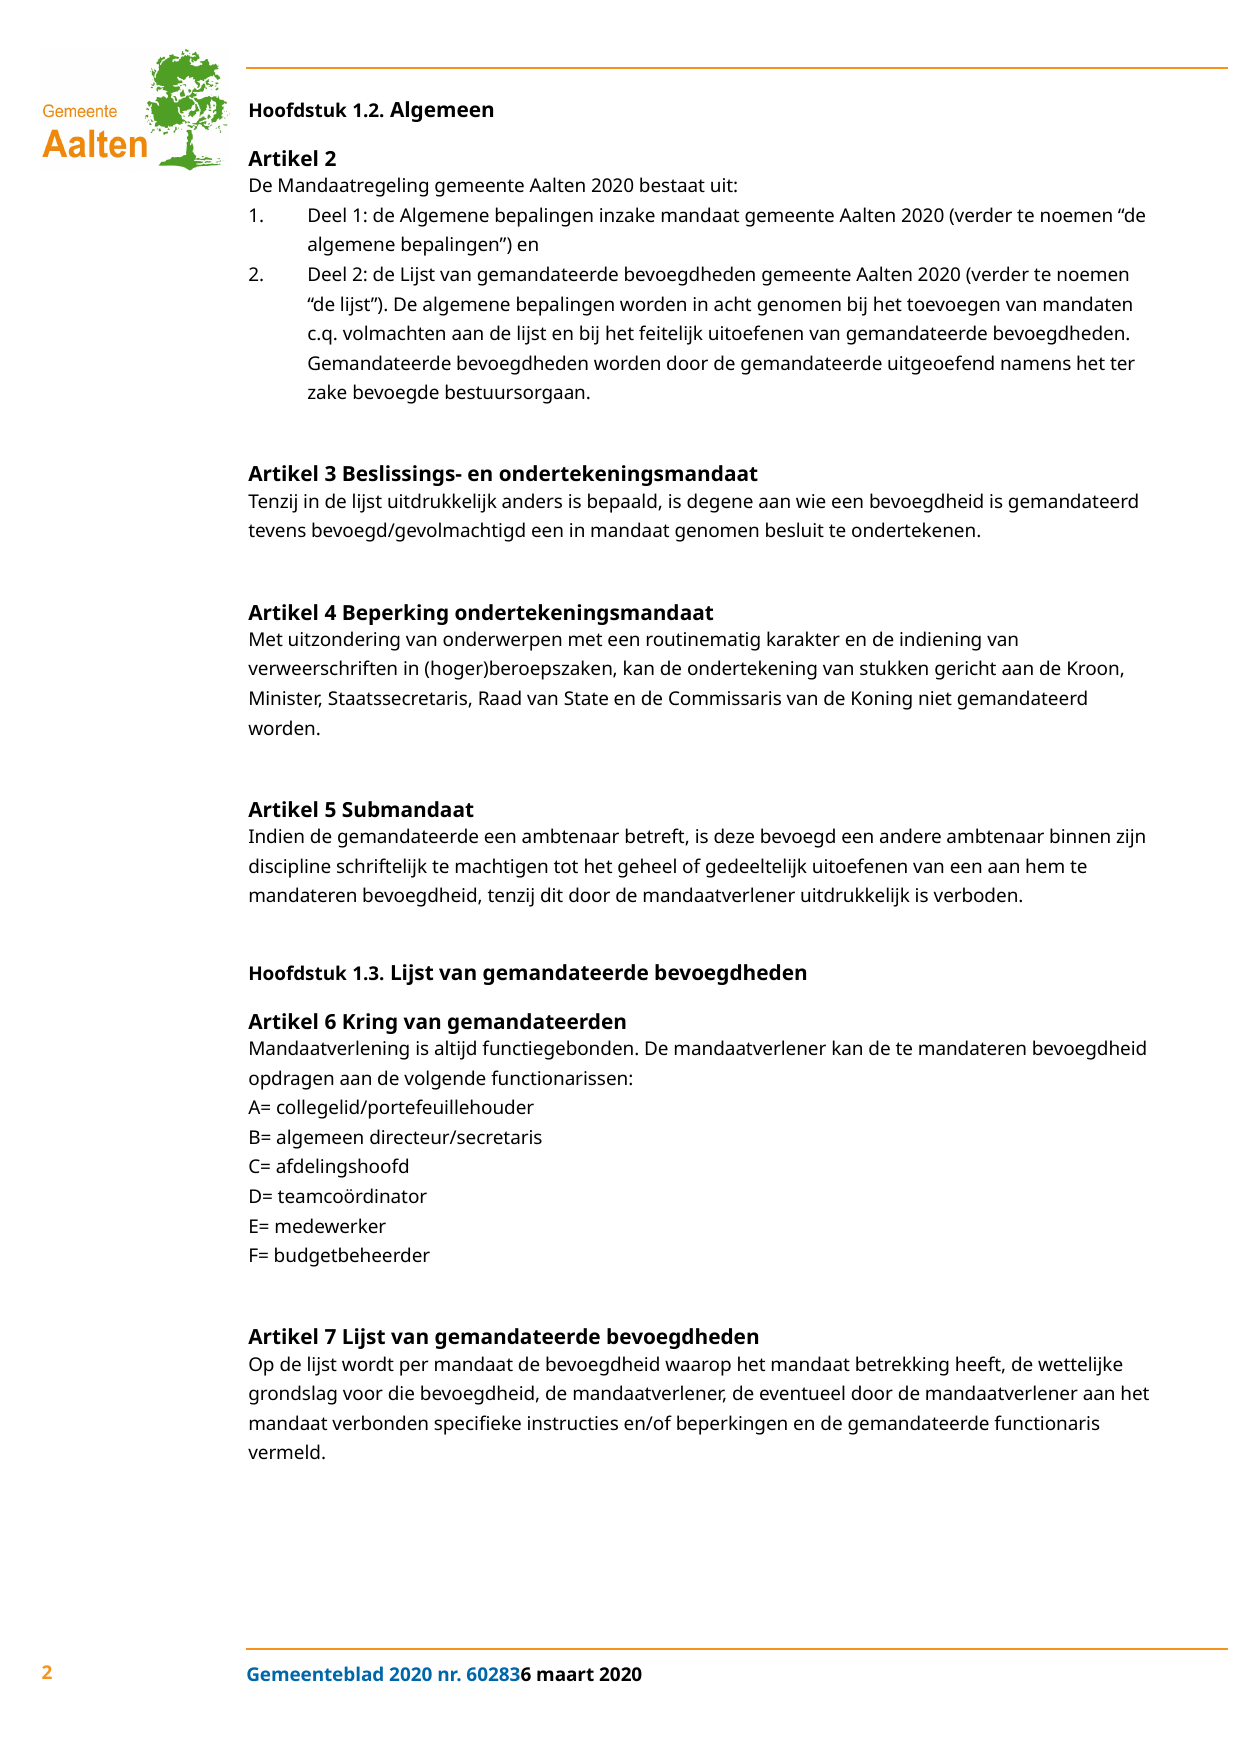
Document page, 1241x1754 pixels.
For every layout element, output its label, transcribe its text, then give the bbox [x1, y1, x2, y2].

text Met uitzondering van onderwerpen met een routinematig karakter en de indiening van verweerschriften in (hoger)beroepszaken, kan de ondertekening van stukken gericht aan de Kroon, Minister, Staatssecretaris, Raad van State en de Commissaris van de Koning niet gemandateerd worden. [248, 626, 1152, 741]
text Artikel 7 Lijst van gemandateerde bevoegdheden [248, 1322, 1152, 1351]
picture [41, 47, 231, 172]
text Artikel 3 Beslissings- en ondertekeningsmandaat [248, 459, 1152, 488]
text Artikel 2 [248, 144, 1152, 172]
list Deel 1: de Algemene bepalingen inzake mandaat gemeente Aalten 2020 (verder te noemen “de algemene bepalingen”) en [248, 202, 1152, 257]
list Deel 2: de Lijst van gemandateerde bevoegdheden gemeente Aalten 2020 (verder te noemen “de lijst”). De algemene bepalingen worden in acht genomen bij het toevoegen van mandaten c.q. volmachten aan de lijst en bij het feitelijk uitoefenen van gemandateerde bevoegdheden. Gemandateerde bevoegdheden worden door de gemandateerde uitgeoefend namens het ter zake bevoegde bestuursorgaan. [248, 261, 1152, 405]
text B= algemeen directeur/secretaris [248, 1124, 1152, 1150]
text E= medewerker [248, 1213, 1152, 1238]
text Hoofdstuk 1.3. Lijst van gemandateerde bevoegdheden [248, 958, 1152, 986]
text Op de lijst wordt per mandaat de bevoegdheid waarop het mandaat betrekking heeft, de wettelijke grondslag voor die bevoegdheid, de mandaatverlener, de eventueel door de mandaatverlener aan het mandaat verbonden specifieke instructies en/of beperkingen en de gemandateerde functionaris vermeld. [248, 1351, 1152, 1465]
text Hoofdstuk 1.2. Algemeen [248, 95, 1152, 123]
text De Mandaatregeling gemeente Aalten 2020 bestaat uit: [248, 172, 1152, 198]
text F= budgetbeheerder [248, 1242, 1152, 1268]
text Artikel 5 Submandaat [248, 795, 1152, 823]
text D= teamcoördinator [248, 1183, 1152, 1209]
text Tenzij in de lijst uitdrukkelijk anders is bepaald, is degene aan wie een bevoegdheid is gemandateerd tevens bevoegd/gevolmachtigd een in mandaat genomen besluit te ondertekenen. [248, 488, 1152, 543]
text Artikel 4 Beperking ondertekeningsmandaat [248, 598, 1152, 626]
text Artikel 6 Kring van gemandateerden [248, 1007, 1152, 1035]
text A= collegelid/portefeuillehouder [248, 1094, 1152, 1120]
text Mandaatverlening is altijd functiegebonden. De mandaatverlener kan de te mandateren bevoegdheid opdragen aan de volgende functionarissen: [248, 1035, 1152, 1091]
text C= afdelingshoofd [248, 1154, 1152, 1179]
text Indien de gemandateerde een ambtenaar betreft, is deze bevoegd een andere ambtenaar binnen zijn discipline schriftelijk te machtigen tot het geheel of gedeeltelijk uitoefenen van een aan hem te mandateren bevoegdheid, tenzij dit door de mandaatverlener uitdrukkelijk is verboden. [248, 823, 1152, 908]
